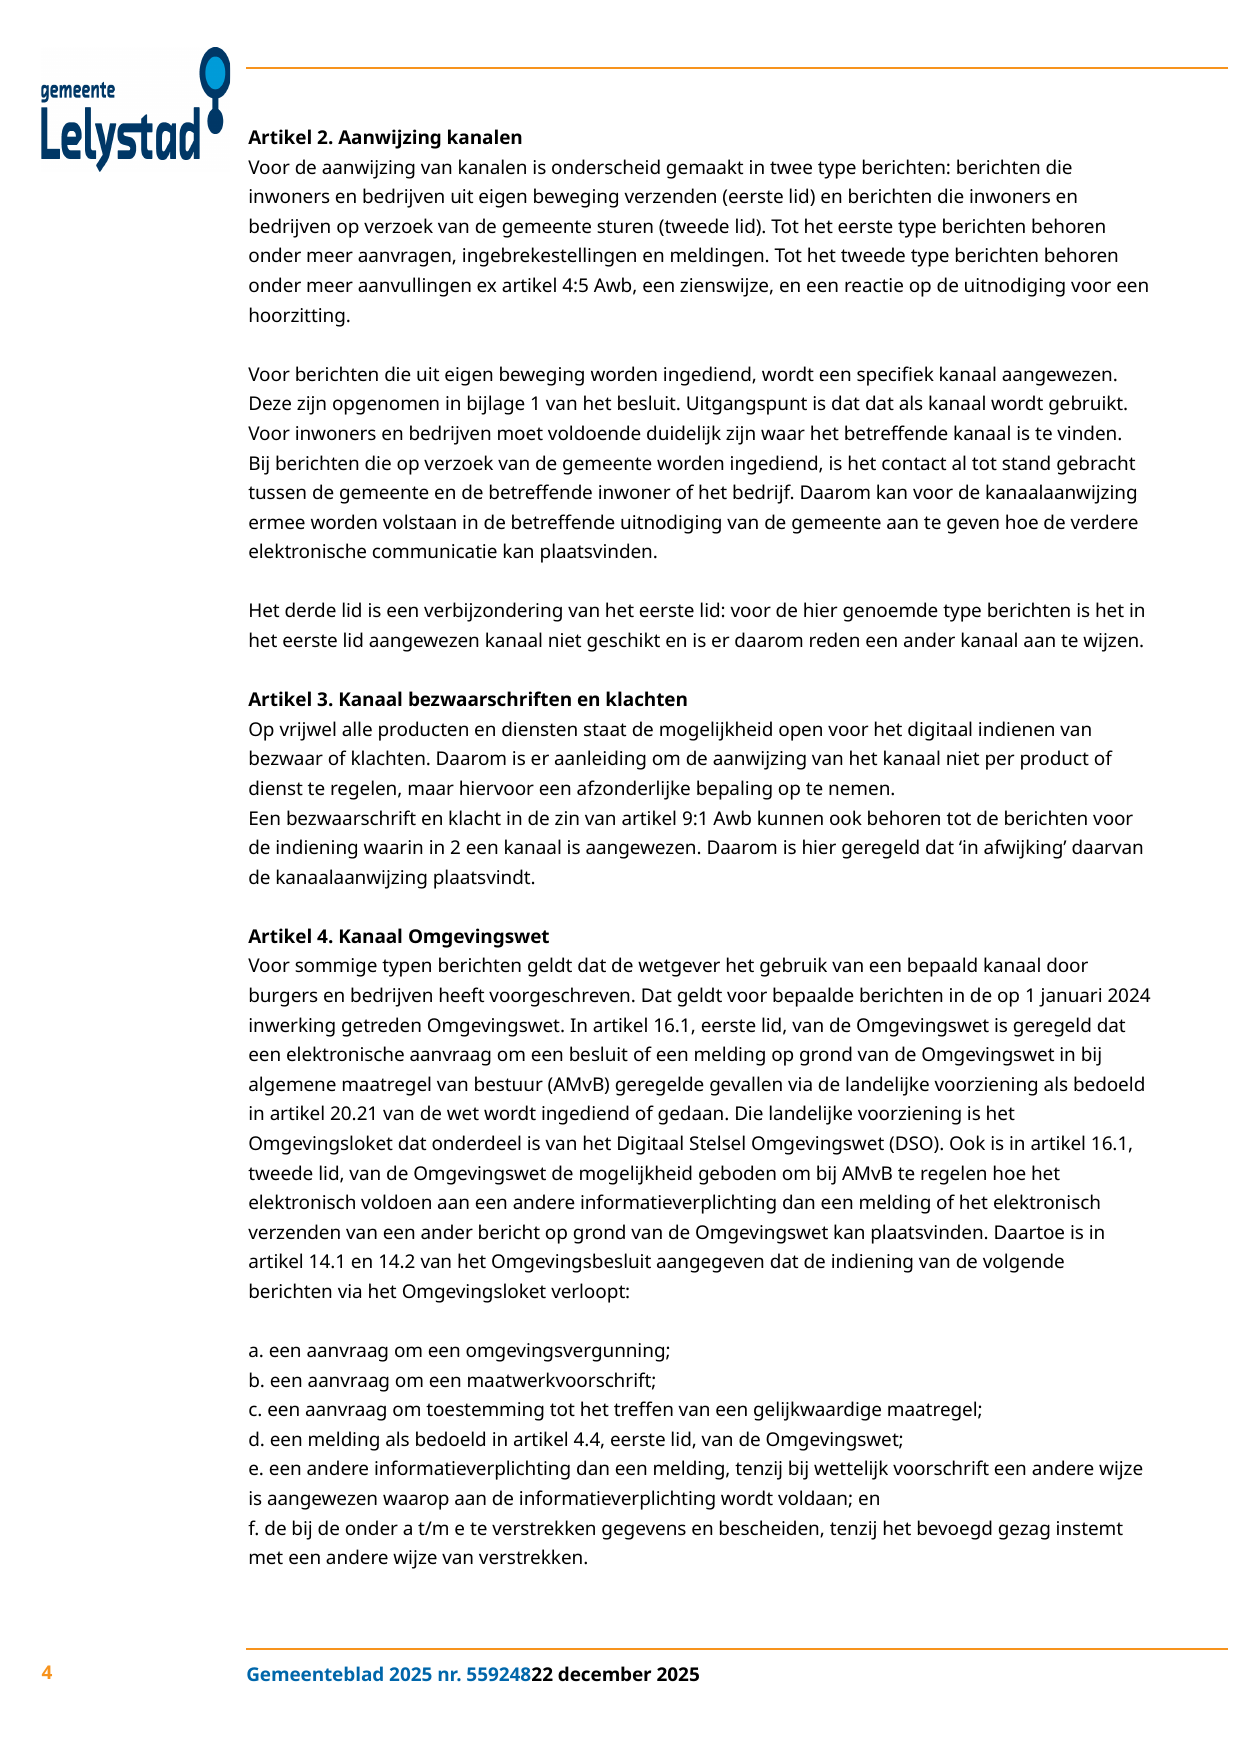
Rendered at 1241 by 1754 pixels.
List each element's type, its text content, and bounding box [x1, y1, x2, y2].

text Bij berichten die op verzoek van de gemeente worden ingediend, is het contact al tot stand gebracht tussen de gemeente en de betreffende inwoner of het bedrijf. Daarom kan voor de kanaalaanwijzing ermee worden volstaan in de betreffende uitnodiging van de gemeente aan te geven hoe de verdere elektronische communicatie kan plaatsvinden. [248, 450, 1152, 564]
text c. een aanvraag om toestemming tot het treffen van een gelijkwaardige maatregel; [248, 1396, 1152, 1422]
text Voor de aanwijzing van kanalen is onderscheid gemaakt in twee type berichten: berichten die inwoners en bedrijven uit eigen beweging verzenden (eerste lid) en berichten die inwoners en bedrijven op verzoek van de gemeente sturen (tweede lid). Tot het eerste type berichten behoren onder meer aanvragen, ingebrekestellingen en meldingen. Tot het tweede type berichten behoren onder meer aanvullingen ex artikel 4:5 Awb, een zienswijze, en een reactie op de uitnodiging voor een hoorzitting. [248, 154, 1152, 328]
picture [41, 47, 231, 172]
text b. een aanvraag om een maatwerkvoorschrift; [248, 1367, 1152, 1393]
text Voor sommige typen berichten geldt dat de wetgever het gebruik van een bepaald kanaal door burgers en bedrijven heeft voorgeschreven. Dat geldt voor bepaalde berichten in de op 1 januari 2024 inwerking getreden Omgevingswet. In artikel 16.1, eerste lid, van de Omgevingswet is geregeld dat een elektronische aanvraag om een besluit of een melding op grond van de Omgevingswet in bij algemene maatregel van bestuur (AMvB) geregelde gevallen via de landelijke voorziening als bedoeld in artikel 20.21 van de wet wordt ingediend of gedaan. Die landelijke voorziening is het Omgevingsloket dat onderdeel is van het Digitaal Stelsel Omgevingswet (DSO). Ook is in artikel 16.1, tweede lid, van de Omgevingswet de mogelijkheid geboden om bij AMvB te regelen hoe het elektronisch voldoen aan een andere informatieverplichting dan een melding of het elektronisch verzenden van een ander bericht op grond van de Omgevingswet kan plaatsvinden. Daartoe is in artikel 14.1 en 14.2 van het Omgevingsbesluit aangegeven dat de indiening van de volgende berichten via het Omgevingsloket verloopt: [248, 953, 1152, 1304]
text Het derde lid is een verbijzondering van het eerste lid: voor de hier genoemde type berichten is het in het eerste lid aangewezen kanaal niet geschikt en is er daarom reden een ander kanaal aan te wijzen. [248, 598, 1152, 653]
text e. een andere informatieverplichting dan een melding, tenzij bij wettelijk voorschrift een andere wijze is aangewezen waarop aan de informatieverplichting wordt voldaan; en [248, 1456, 1152, 1511]
text Artikel 3. Kanaal bezwaarschriften en klachten [248, 686, 1152, 712]
text a. een aanvraag om een omgevingsvergunning; [248, 1337, 1152, 1363]
text Artikel 4. Kanaal Omgevingswet [248, 923, 1152, 949]
text d. een melding als bedoeld in artikel 4.4, eerste lid, van de Omgevingswet; [248, 1426, 1152, 1452]
text Een bezwaarschrift en klacht in de zin van artikel 9:1 Awb kunnen ook behoren tot de berichten voor de indiening waarin in 2 een kanaal is aangewezen. Daarom is hier geregeld dat ‘in afwijking’ daarvan de kanaalaanwijzing plaatsvindt. [248, 805, 1152, 890]
text Op vrijwel alle producten en diensten staat de mogelijkheid open voor het digitaal indienen van bezwaar of klachten. Daarom is er aanleiding om de aanwijzing van het kanaal niet per product of dienst te regelen, maar hiervoor een afzonderlijke bepaling op te nemen. [248, 716, 1152, 801]
text f. de bij de onder a t/m e te verstrekken gegevens en bescheiden, tenzij het bevoegd gezag instemt met een andere wijze van verstrekken. [248, 1515, 1152, 1570]
text Voor berichten die uit eigen beweging worden ingediend, wordt een specifiek kanaal aangewezen. Deze zijn opgenomen in bijlage 1 van het besluit. Uitgangspunt is dat dat als kanaal wordt gebruikt. Voor inwoners en bedrijven moet voldoende duidelijk zijn waar het betreffende kanaal is te vinden. [248, 361, 1152, 446]
text Artikel 2. Aanwijzing kanalen [248, 124, 1152, 150]
